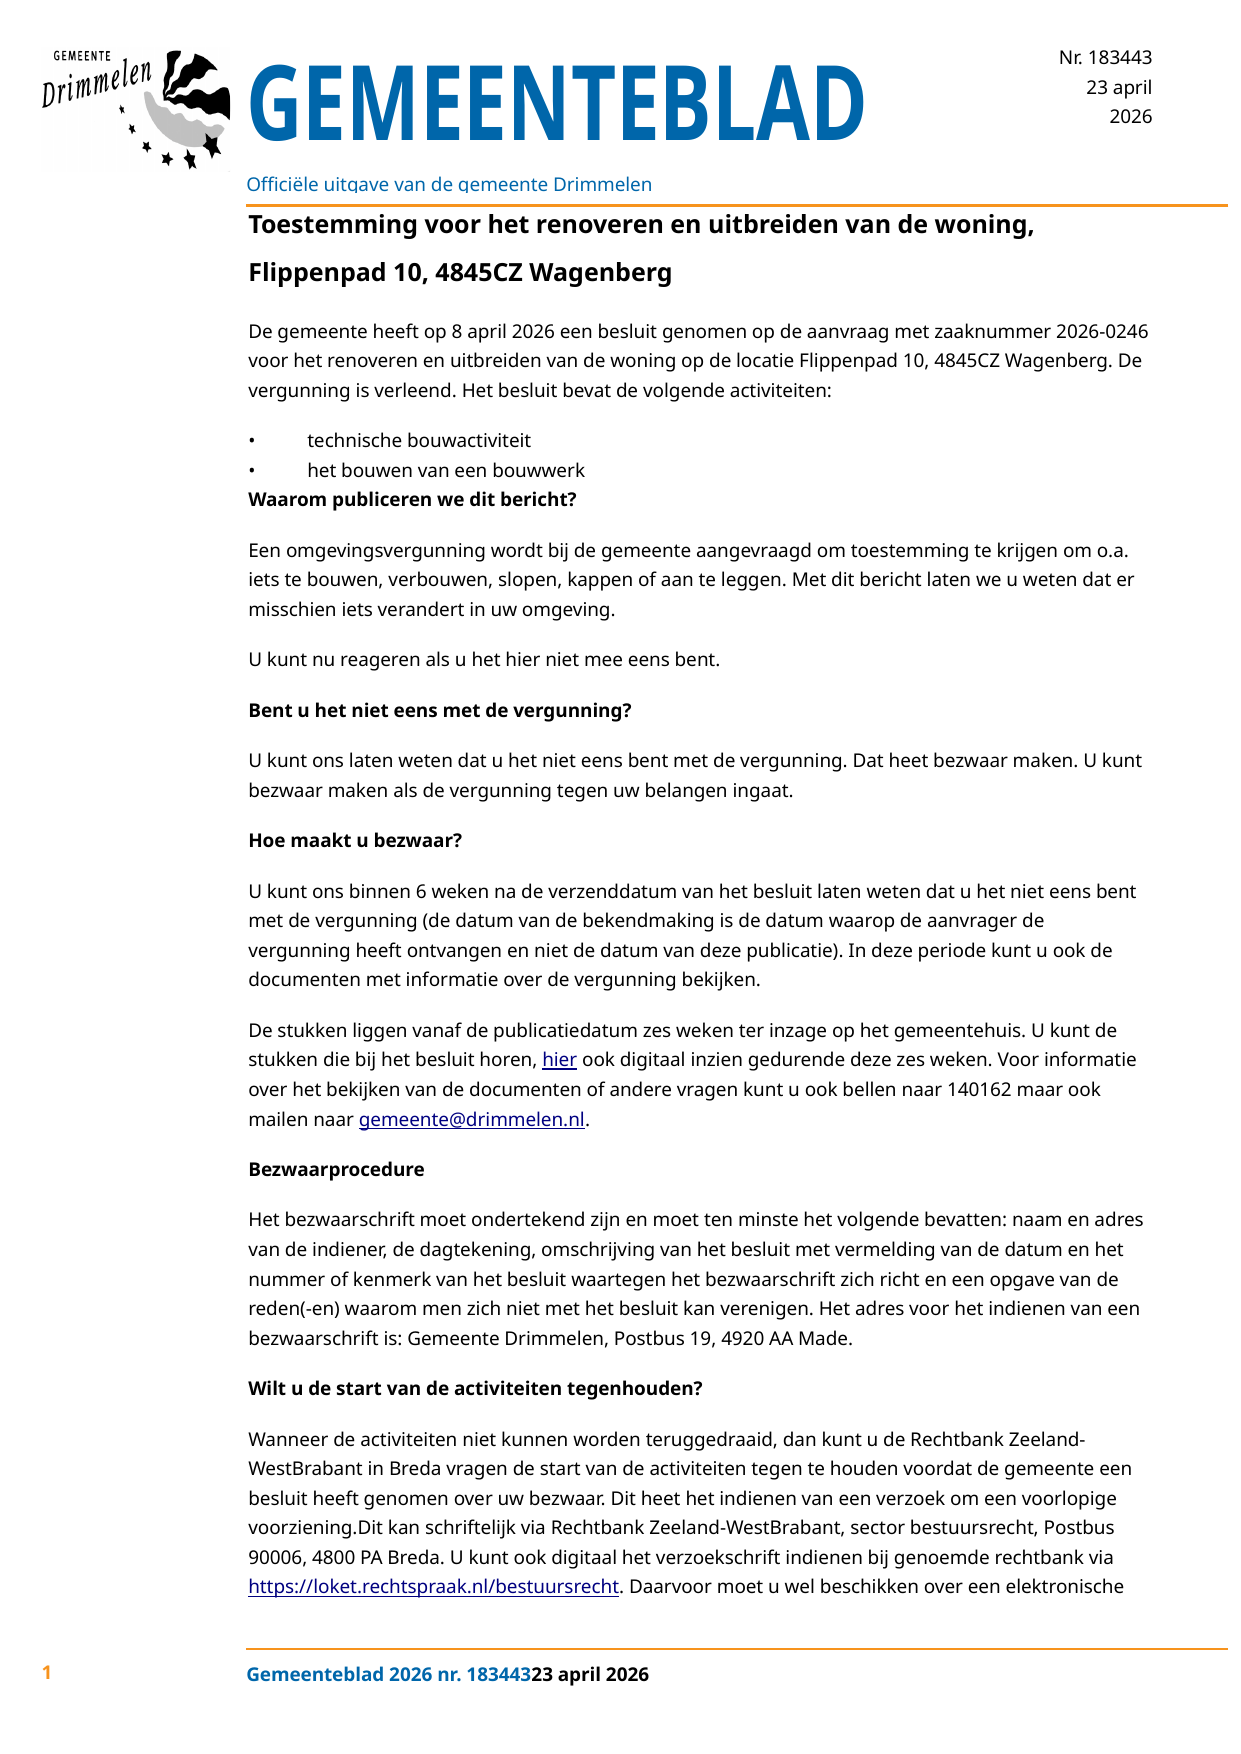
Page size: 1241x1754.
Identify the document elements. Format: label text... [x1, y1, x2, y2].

text Een omgevingsvergunning wordt bij de gemeente aangevraagd om toestemming te krijgen om o.a. iets te bouwen, verbouwen, slopen, kappen of aan te leggen. Met dit bericht laten we u weten dat er misschien iets verandert in uw omgeving. [248, 537, 1152, 622]
text Wanneer de activiteiten niet kunnen worden teruggedraaid, dan kunt u de Rechtbank Zeeland-WestBrabant in Breda vragen de start van de activiteiten tegen te houden voordat de gemeente een besluit heeft genomen over uw bezwaar. Dit heet het indienen van een verzoek om een voorlopige voorziening.Dit kan schriftelijk via Rechtbank Zeeland-WestBrabant, sector bestuursrecht, Postbus 90006, 4800 PA Breda. U kunt ook digitaal het verzoekschrift indienen bij genoemde rechtbank via https://loket.rechtspraak.nl/bestuursrecht. Daarvoor moet u wel beschikken over een elektronische [248, 1426, 1152, 1599]
text De stukken liggen vanaf de publicatiedatum zes weken ter inzage op het gemeentehuis. U kunt de stukken die bij het besluit horen, hier ook digitaal inzien gedurende deze zes weken. Voor informatie over het bekijken van de documenten of andere vragen kunt u ook bellen naar 140162 maar ook mailen naar gemeente@drimmelen.nl. [248, 1017, 1152, 1132]
text U kunt ons laten weten dat u het niet eens bent met de vergunning. Dat heet bezwaar maken. U kunt bezwaar maken als de vergunning tegen uw belangen ingaat. [248, 747, 1152, 803]
text Wilt u de start van de activiteiten tegenhouden? [248, 1375, 1152, 1401]
text U kunt ons binnen 6 weken na de verzenddatum van het besluit laten weten dat u het niet eens bent met de vergunning (de datum van de bekendmaking is de datum waarop de aanvrager de vergunning heeft ontvangen en niet de datum van deze publicatie). In deze periode kunt u ook de documenten met informatie over de vergunning bekijken. [248, 878, 1152, 992]
list het bouwen van een bouwwerk [248, 457, 1152, 483]
text Bezwaarprocedure [248, 1156, 1152, 1182]
list technische bouwactiviteit [248, 427, 1152, 453]
text Het bezwaarschrift moet ondertekend zijn en moet ten minste het volgende bevatten: naam en adres van de indiener, de dagtekening, omschrijving van het besluit met vermelding van de datum en het nummer of kenmerk van het besluit waartegen het bezwaarschrift zich richt en een opgave van de reden(-en) waarom men zich niet met het besluit kan verenigen. Het adres voor het indienen van een bezwaarschrift is: Gemeente Drimmelen, Postbus 19, 4920 AA Made. [248, 1207, 1152, 1351]
text U kunt nu reageren als u het hier niet mee eens bent. [248, 647, 1152, 672]
text Bent u het niet eens met de vergunning? [248, 697, 1152, 723]
text Waarom publiceren we dit bericht? [248, 487, 1152, 512]
text Toestemming voor het renoveren en uitbreiden van de woning, Flippenpad 10, 4845CZ Wagenberg [248, 207, 1152, 288]
text De gemeente heeft op 8 april 2026 een besluit genomen op de aanvraag met zaaknummer 2026-0246 voor het renoveren en uitbreiden van de woning op de locatie Flippenpad 10, 4845CZ Wagenberg. De vergunning is verleend. Het besluit bevat de volgende activiteiten: [248, 318, 1152, 403]
picture [41, 47, 231, 172]
text Hoe maakt u bezwaar? [248, 827, 1152, 853]
